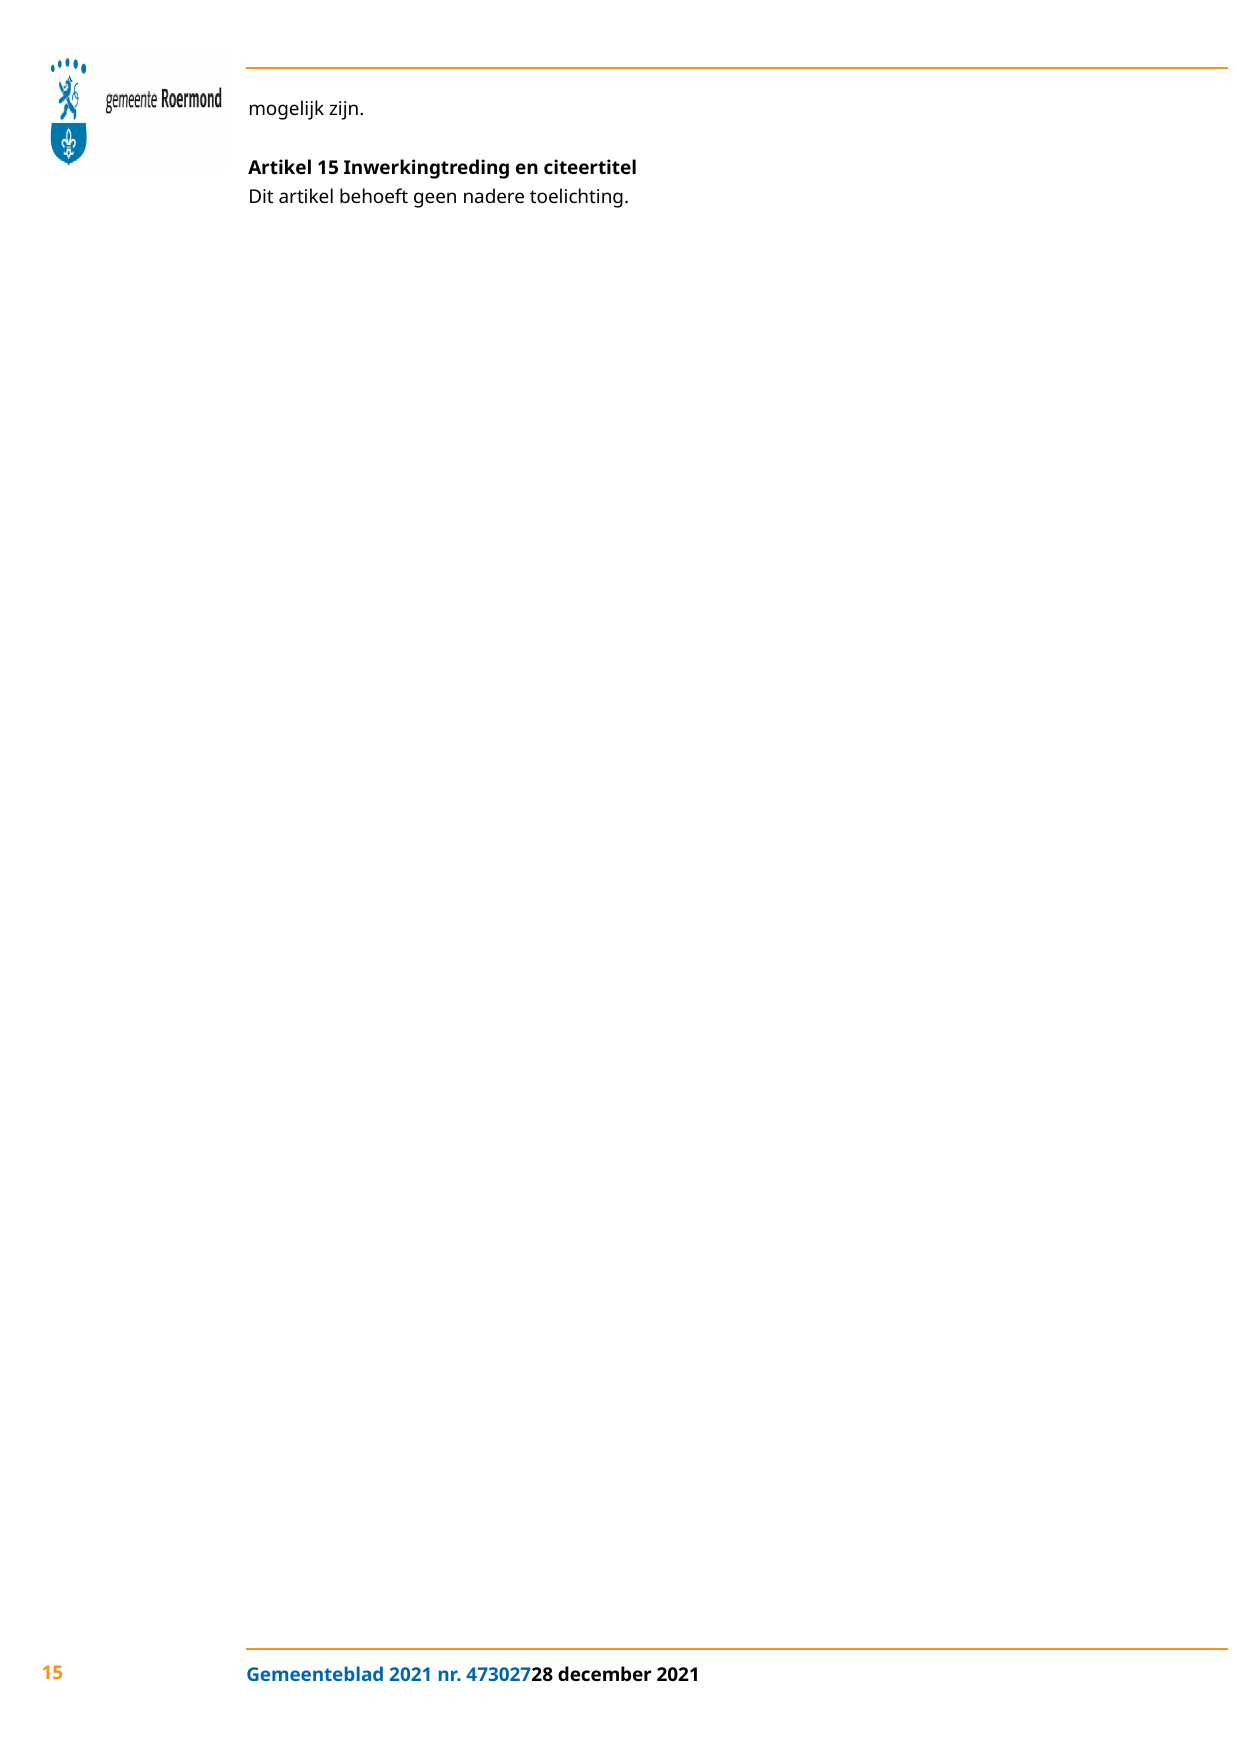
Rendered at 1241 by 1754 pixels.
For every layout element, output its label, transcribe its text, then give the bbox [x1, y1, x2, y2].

text mogelijk zijn. [248, 95, 1152, 121]
text Artikel 15 Inwerkingtreding en citeertitel [248, 154, 1152, 180]
text Dit artikel behoeft geen nadere toelichting. [248, 183, 1152, 209]
picture [41, 47, 231, 172]
